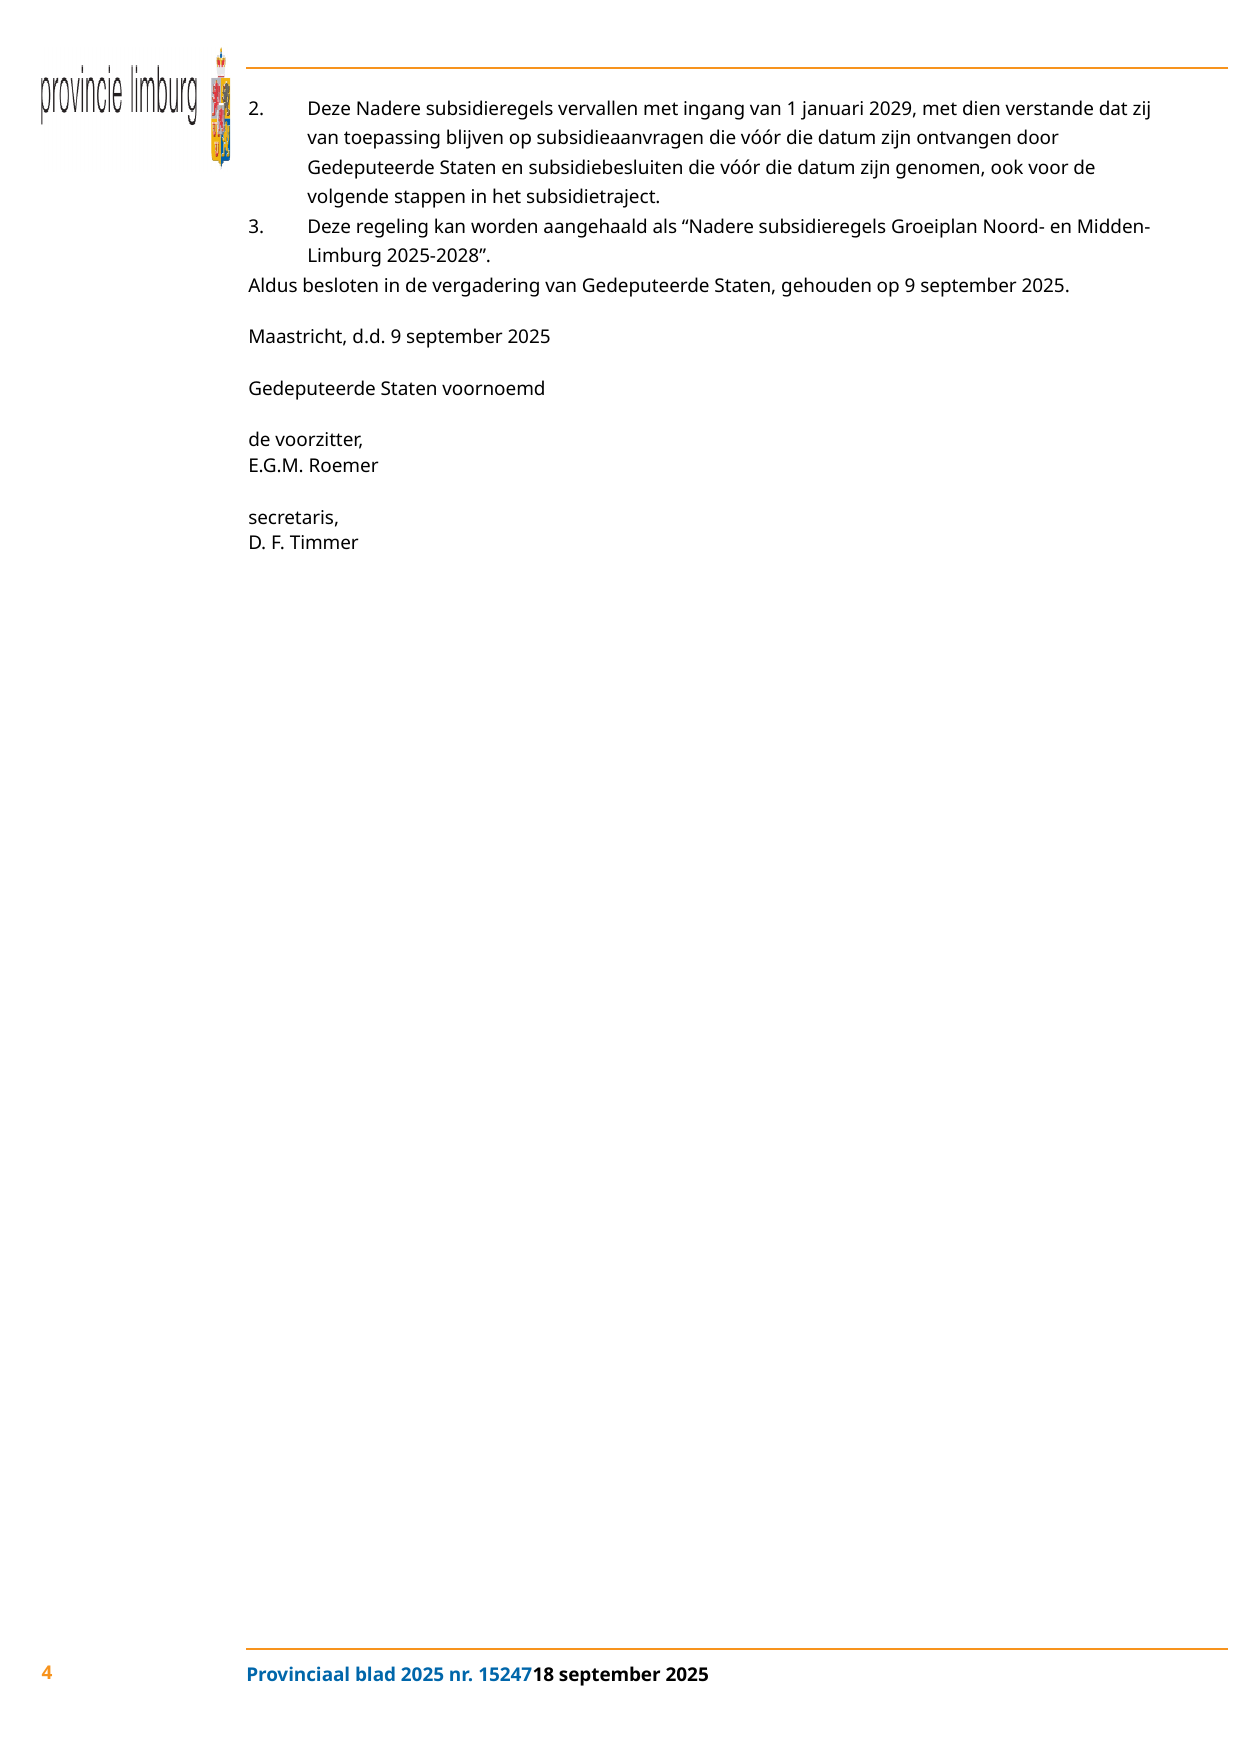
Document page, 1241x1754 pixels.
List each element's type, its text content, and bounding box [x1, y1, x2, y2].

list Deze Nadere subsidieregels vervallen met ingang van 1 januari 2029, met dien verstande dat zij van toepassing blijven op subsidieaanvragen die vóór die datum zijn ontvangen door Gedeputeerde Staten en subsidiebesluiten die vóór die datum zijn genomen, ook voor de volgende stappen in het subsidietraject. [248, 95, 1152, 209]
text Aldus besloten in de vergadering van Gedeputeerde Staten, gehouden op 9 september 2025. [248, 272, 1152, 298]
text E.G.M. Roemer [248, 452, 1152, 478]
text Maastricht, d.d. 9 september 2025 [248, 324, 1152, 349]
text Gedeputeerde Staten voornoemd [248, 375, 1152, 401]
text D. F. Timmer [248, 529, 1152, 555]
text secretaris, [248, 504, 1152, 529]
text de voorzitter, [248, 427, 1152, 452]
picture [41, 47, 231, 172]
list Deze regeling kan worden aangehaald als “Nadere subsidieregels Groeiplan Noord- en Midden-Limburg 2025-2028”. [248, 213, 1152, 268]
